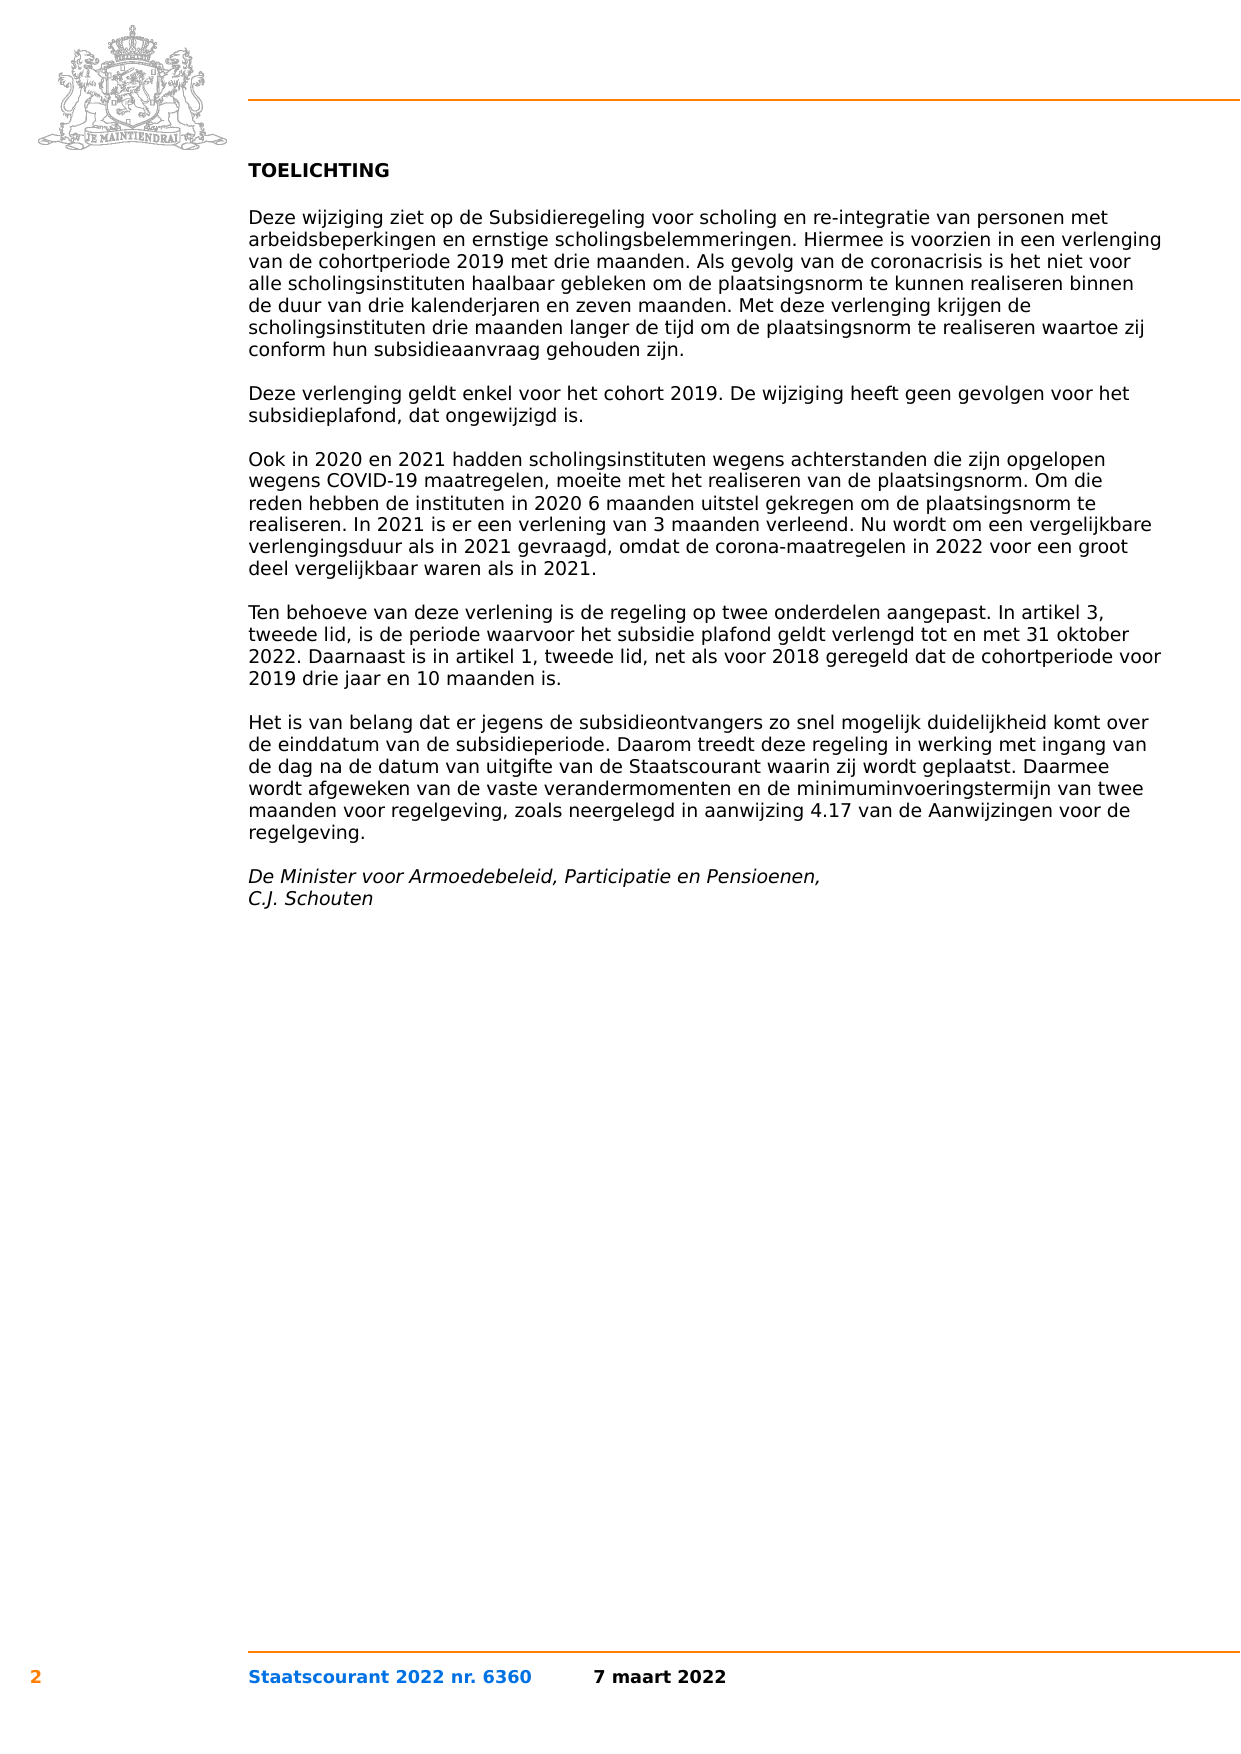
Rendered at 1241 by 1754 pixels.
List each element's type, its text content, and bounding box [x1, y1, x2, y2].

picture [38, 25, 227, 150]
text De Minister voor Armoedebeleid, Participatie en Pensioenen, C.J. Schouten [248, 866, 1163, 910]
text Ook in 2020 en 2021 hadden scholingsinstituten wegens achterstanden die zijn opgelopen wegens COVID-19 maatregelen, moeite met het realiseren van de plaatsingsnorm. Om die reden hebben de instituten in 2020 6 maanden uitstel gekregen om de plaatsingsnorm te realiseren. In 2021 is er een verlening van 3 maanden verleend. Nu wordt om een vergelijkbare verlengingsduur als in 2021 gevraagd, omdat de corona-maatregelen in 2022 voor een groot deel vergelijkbaar waren als in 2021. [248, 448, 1163, 580]
text Deze wijziging ziet op de Subsidieregeling voor scholing en re-integratie van personen met arbeidsbeperkingen en ernstige scholingsbelemmeringen. Hiermee is voorzien in een verlenging van de cohortperiode 2019 met drie maanden. Als gevolg van de coronacrisis is het niet voor alle scholingsinstituten haalbaar gebleken om de plaatsingsnorm te kunnen realiseren binnen de duur van drie kalenderjaren en zeven maanden. Met deze verlenging krijgen de scholingsinstituten drie maanden langer de tijd om de plaatsingsnorm te realiseren waartoe zij conform hun subsidieaanvraag gehouden zijn. [248, 207, 1163, 361]
subtitle TOELICHTING [248, 160, 1163, 182]
text Deze verlenging geldt enkel voor het cohort 2019. De wijziging heeft geen gevolgen voor het subsidieplafond, dat ongewijzigd is. [248, 383, 1163, 427]
text Ten behoeve van deze verlening is de regeling op twee onderdelen aangepast. In artikel 3, tweede lid, is de periode waarvoor het subsidie plafond geldt verlengd tot en met 31 oktober 2022. Daarnaast is in artikel 1, tweede lid, net als voor 2018 geregeld dat de cohortperiode voor 2019 drie jaar en 10 maanden is. [248, 602, 1163, 690]
text Het is van belang dat er jegens de subsidieontvangers zo snel mogelijk duidelijkheid komt over de einddatum van de subsidieperiode. Daarom treedt deze regeling in werking met ingang van de dag na de datum van uitgifte van de Staatscourant waarin zij wordt geplaatst. Daarmee wordt afgeweken van de vaste verandermomenten en de minimuminvoeringstermijn van twee maanden voor regelgeving, zoals neergelegd in aanwijzing 4.17 van de Aanwijzingen voor de regelgeving. [248, 712, 1163, 844]
